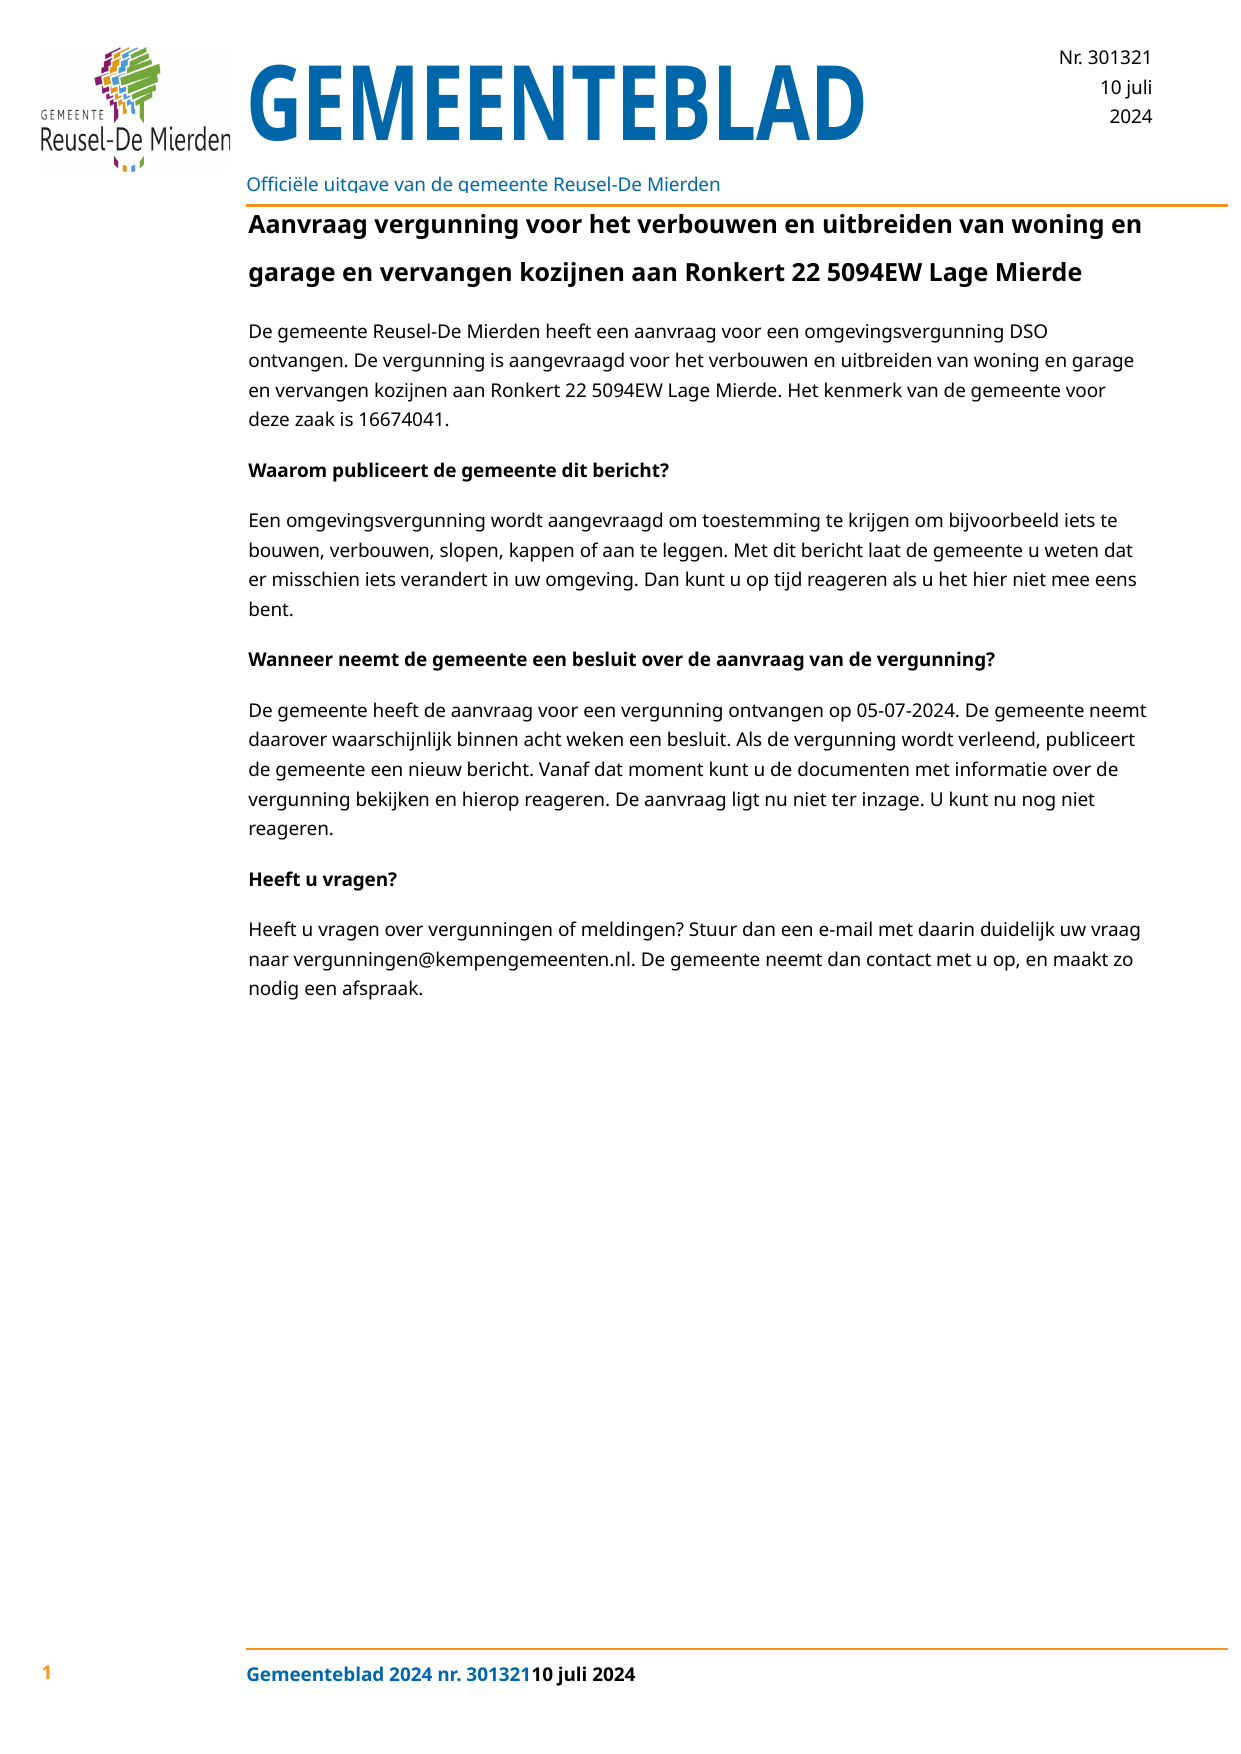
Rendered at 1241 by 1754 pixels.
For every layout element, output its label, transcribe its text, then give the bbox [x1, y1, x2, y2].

text Wanneer neemt de gemeente een besluit over de aanvraag van de vergunning? [248, 647, 1152, 672]
picture [41, 47, 231, 172]
text Waarom publiceert de gemeente dit bericht? [248, 457, 1152, 483]
text De gemeente heeft de aanvraag voor een vergunning ontvangen op 05-07-2024. De gemeente neemt daarover waarschijnlijk binnen acht weken een besluit. Als de vergunning wordt verleend, publiceert de gemeente een nieuw bericht. Vanaf dat moment kunt u de documenten met informatie over de vergunning bekijken en hierop reageren. De aanvraag ligt nu niet ter inzage. U kunt nu nog niet reageren. [248, 697, 1152, 841]
text Aanvraag vergunning voor het verbouwen en uitbreiden van woning en garage en vervangen kozijnen aan Ronkert 22 5094EW Lage Mierde [248, 207, 1152, 288]
text Heeft u vragen over vergunningen of meldingen? Stuur dan een e-mail met daarin duidelijk uw vraag naar vergunningen@kempengemeenten.nl. De gemeente neemt dan contact met u op, en maakt zo nodig een afspraak. [248, 916, 1152, 1001]
text De gemeente Reusel-De Mierden heeft een aanvraag voor een omgevingsvergunning DSO ontvangen. De vergunning is aangevraagd voor het verbouwen en uitbreiden van woning en garage en vervangen kozijnen aan Ronkert 22 5094EW Lage Mierde. Het kenmerk van de gemeente voor deze zaak is 16674041. [248, 318, 1152, 432]
text Heeft u vragen? [248, 866, 1152, 892]
text Een omgevingsvergunning wordt aangevraagd om toestemming te krijgen om bijvoorbeeld iets te bouwen, verbouwen, slopen, kappen of aan te leggen. Met dit bericht laat de gemeente u weten dat er misschien iets verandert in uw omgeving. Dan kunt u op tijd reageren als u het hier niet mee eens bent. [248, 507, 1152, 622]
